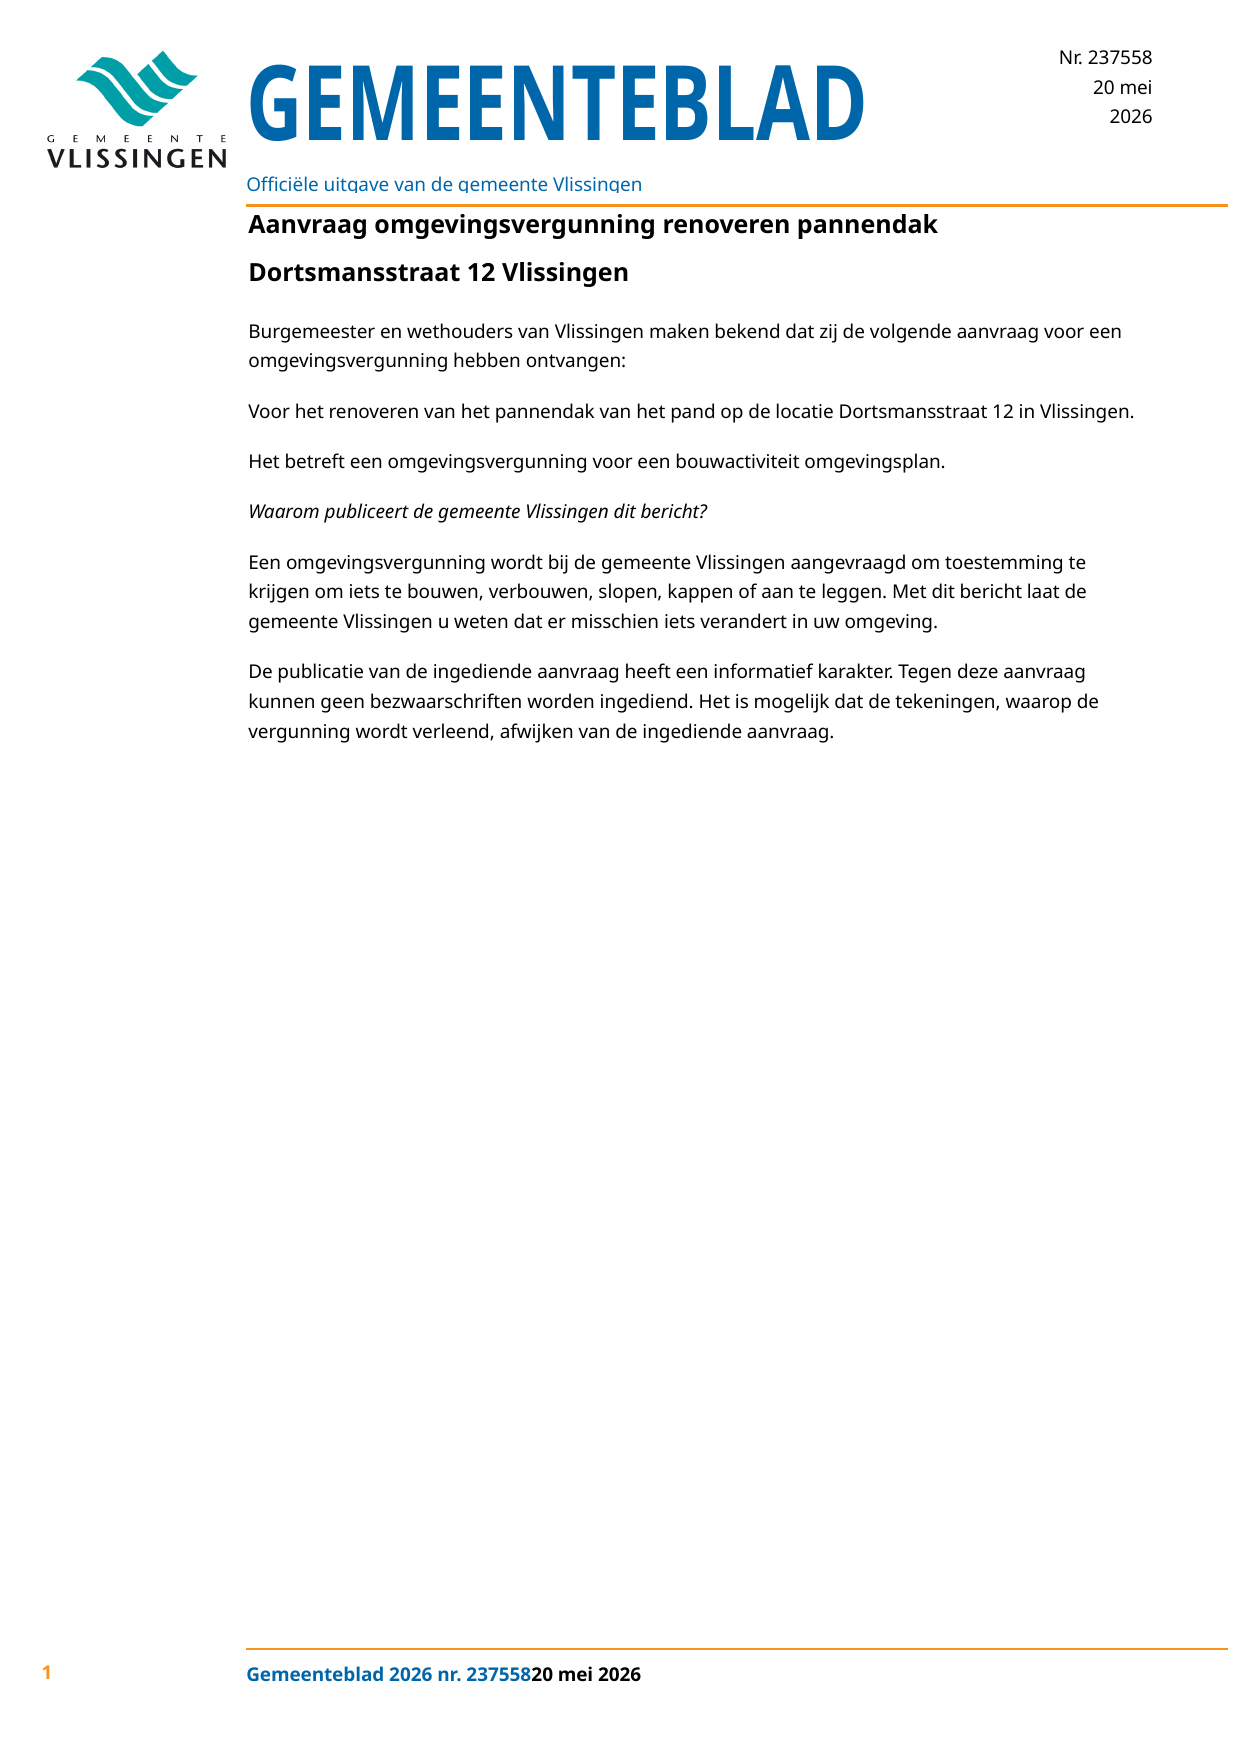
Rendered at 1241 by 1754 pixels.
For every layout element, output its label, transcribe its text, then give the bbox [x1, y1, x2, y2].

text Waarom publiceert de gemeente Vlissingen dit bericht? [248, 499, 1152, 524]
text Voor het renoveren van het pannendak van het pand op de locatie Dortsmansstraat 12 in Vlissingen. [248, 398, 1152, 424]
text De publicatie van de ingediende aanvraag heeft een informatief karakter. Tegen deze aanvraag kunnen geen bezwaarschriften worden ingediend. Het is mogelijk dat de tekeningen, waarop de vergunning wordt verleend, afwijken van de ingediende aanvraag. [248, 659, 1152, 744]
text Een omgevingsvergunning wordt bij de gemeente Vlissingen aangevraagd om toestemming te krijgen om iets te bouwen, verbouwen, slopen, kappen of aan te leggen. Met dit bericht laat de gemeente Vlissingen u weten dat er misschien iets verandert in uw omgeving. [248, 549, 1152, 634]
text Burgemeester en wethouders van Vlissingen maken bekend dat zij de volgende aanvraag voor een omgevingsvergunning hebben ontvangen: [248, 318, 1152, 373]
text Het betreft een omgevingsvergunning voor een bouwactiviteit omgevingsplan. [248, 448, 1152, 474]
text Aanvraag omgevingsvergunning renoveren pannendak Dortsmansstraat 12 Vlissingen [248, 207, 1152, 288]
picture [41, 47, 231, 172]
